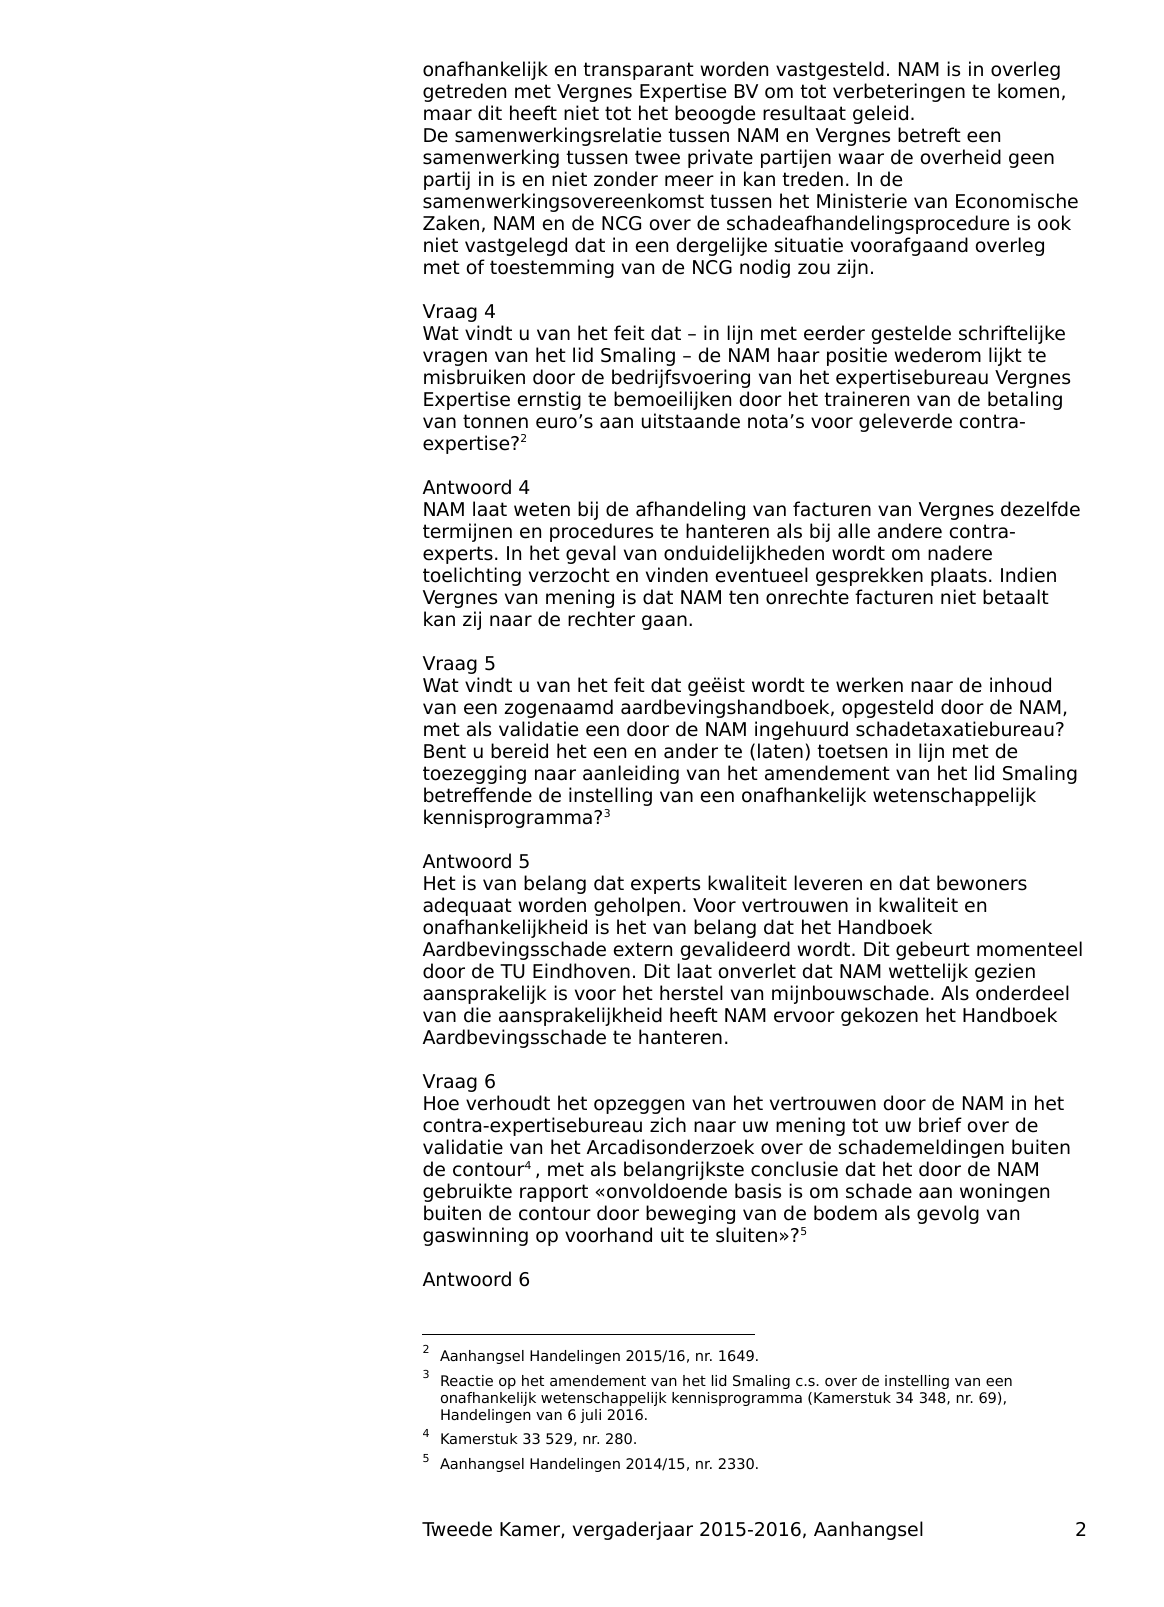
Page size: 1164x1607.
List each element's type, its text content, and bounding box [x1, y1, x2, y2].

text onafhankelijk en transparant worden vastgesteld. NAM is in overleg getreden met Vergnes Expertise BV om tot verbeteringen te komen, maar dit heeft niet tot het beoogde resultaat geleid. [422, 59, 1087, 125]
text Antwoord 5 [422, 851, 1087, 873]
text Aanhangsel Handelingen 2015/16, nr. 1649. [422, 1343, 1087, 1366]
text Kamerstuk 33 529, nr. 280. [422, 1427, 1087, 1449]
text Antwoord 4 [422, 477, 1087, 499]
text Wat vindt u van het feit dat geëist wordt te werken naar de inhoud van een zogenaamd aardbevingshandboek, opgesteld door de NAM, met als validatie een door de NAM ingehuurd schadetaxatiebureau? Bent u bereid het een en ander te (laten) toetsen in lijn met de toezegging naar aanleiding van het amendement van het lid Smaling betreffende de instelling van een onafhankelijk wetenschappelijk kennisprogramma? [422, 675, 1087, 829]
text Antwoord 6 [422, 1269, 1087, 1291]
text Aanhangsel Handelingen 2014/15, nr. 2330. [422, 1452, 1087, 1474]
text De samenwerkingsrelatie tussen NAM en Vergnes betreft een samenwerking tussen twee private partijen waar de overheid geen partij in is en niet zonder meer in kan treden. In de samenwerkingsovereenkomst tussen het Ministerie van Economische Zaken, NAM en de NCG over de schadeafhandelingsprocedure is ook niet vastgelegd dat in een dergelijke situatie voorafgaand overleg met of toestemming van de NCG nodig zou zijn. [422, 125, 1087, 279]
text Reactie op het amendement van het lid Smaling c.s. over de instelling van een onafhankelijk wetenschappelijk kennisprogramma (Kamerstuk 34 348, nr. 69), Handelingen van 6 juli 2016. [422, 1368, 1087, 1424]
text Wat vindt u van het feit dat – in lijn met eerder gestelde schriftelijke vragen van het lid Smaling – de NAM haar positie wederom lijkt te misbruiken door de bedrijfsvoering van het expertisebureau Vergnes Expertise ernstig te bemoeilijken door het traineren van de betaling van tonnen euro’s aan uitstaande nota’s voor geleverde contra-expertise? [422, 323, 1087, 455]
text Hoe verhoudt het opzeggen van het vertrouwen door de NAM in het contra-expertisebureau zich naar uw mening tot uw brief over de validatie van het Arcadisonderzoek over de schademeldingen buiten de contour, met als belangrijkste conclusie dat het door de NAM gebruikte rapport «onvoldoende basis is om schade aan woningen buiten de contour door beweging van de bodem als gevolg van gaswinning op voorhand uit te sluiten»? [422, 1093, 1087, 1247]
text Het is van belang dat experts kwaliteit leveren en dat bewoners adequaat worden geholpen. Voor vertrouwen in kwaliteit en onafhankelijkheid is het van belang dat het Handboek Aardbevingsschade extern gevalideerd wordt. Dit gebeurt momenteel door de TU Eindhoven. Dit laat onverlet dat NAM wettelijk gezien aansprakelijk is voor het herstel van mijnbouwschade. Als onderdeel van die aansprakelijkheid heeft NAM ervoor gekozen het Handboek Aardbevingsschade te hanteren. [422, 873, 1087, 1049]
text Vraag 6 [422, 1071, 1087, 1093]
text Vraag 4 [422, 301, 1087, 323]
text Vraag 5 [422, 653, 1087, 675]
text NAM laat weten bij de afhandeling van facturen van Vergnes dezelfde termijnen en procedures te hanteren als bij alle andere contra-experts. In het geval van onduidelijkheden wordt om nadere toelichting verzocht en vinden eventueel gesprekken plaats. Indien Vergnes van mening is dat NAM ten onrechte facturen niet betaalt kan zij naar de rechter gaan. [422, 499, 1087, 631]
